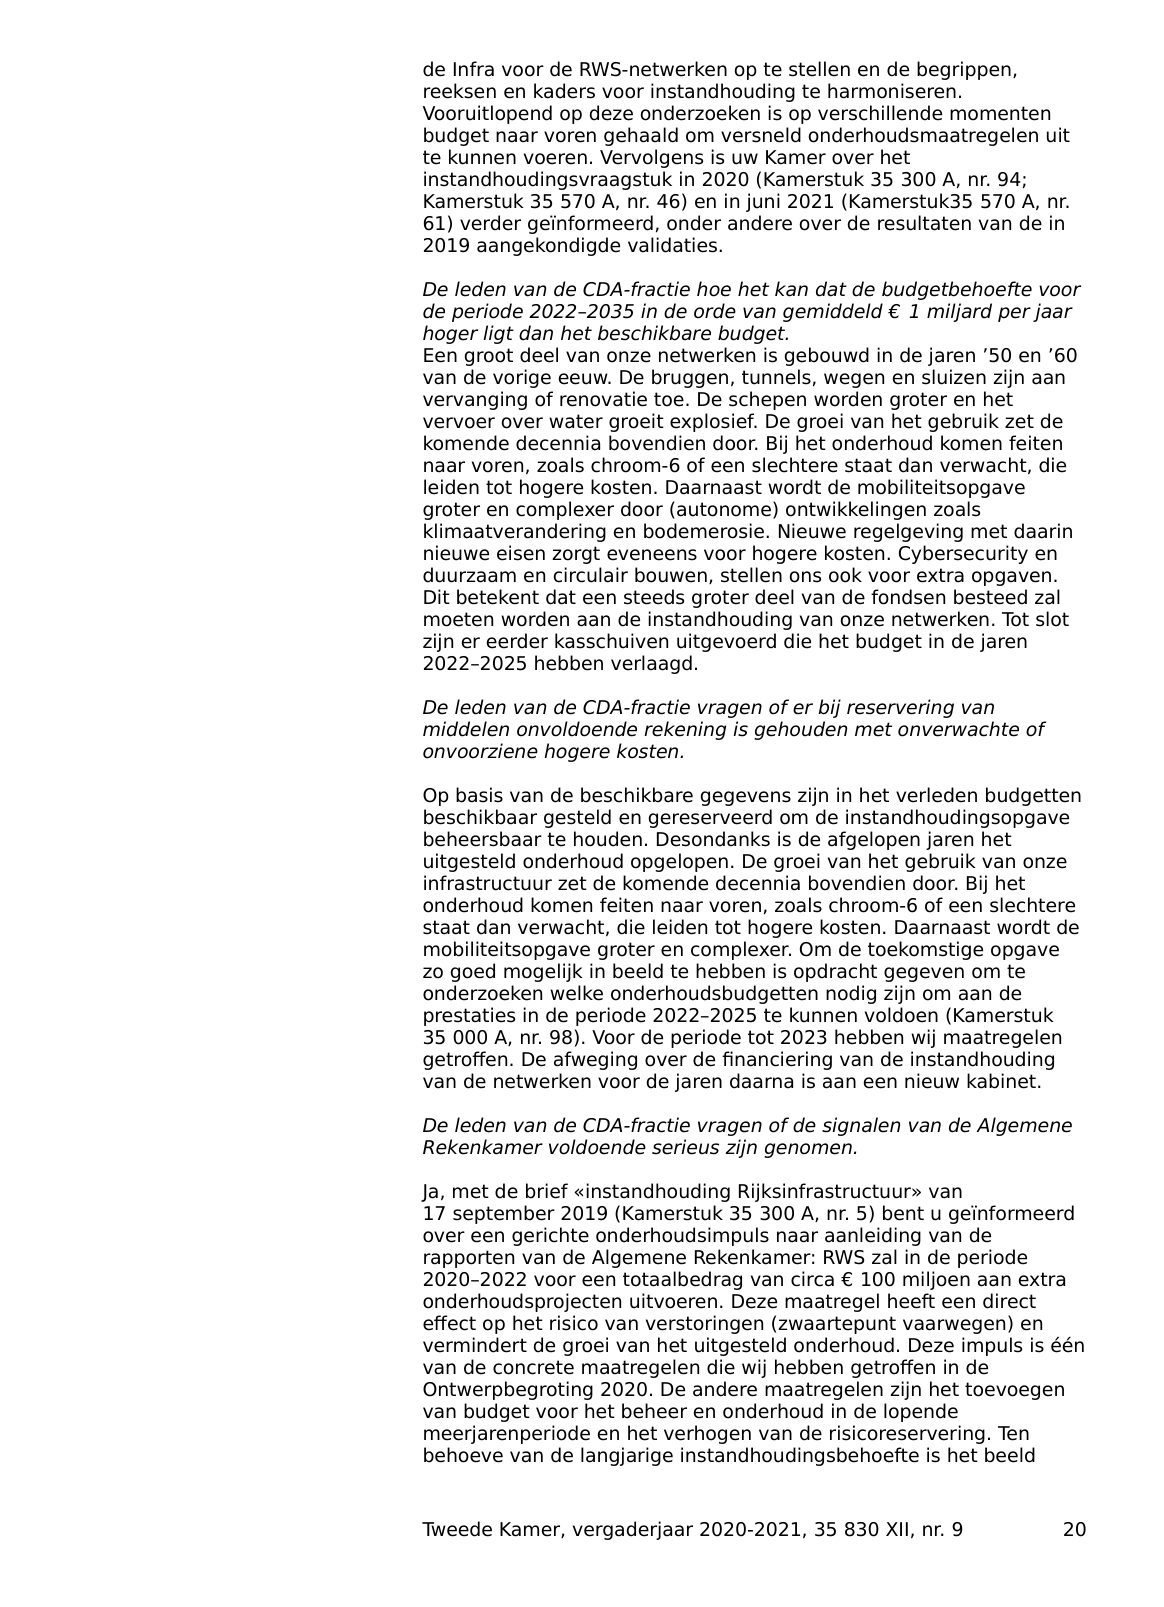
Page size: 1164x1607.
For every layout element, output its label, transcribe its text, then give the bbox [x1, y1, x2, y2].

text Op basis van de beschikbare gegevens zijn in het verleden budgetten beschikbaar gesteld en gereserveerd om de instandhoudingsopgave beheersbaar te houden. Desondanks is de afgelopen jaren het uitgesteld onderhoud opgelopen. De groei van het gebruik van onze infrastructuur zet de komende decennia bovendien door. Bij het onderhoud komen feiten naar voren, zoals chroom-6 of een slechtere staat dan verwacht, die leiden tot hogere kosten. Daarnaast wordt de mobiliteitsopgave groter en complexer. Om de toekomstige opgave zo goed mogelijk in beeld te hebben is opdracht gegeven om te onderzoeken welke onderhoudsbudgetten nodig zijn om aan de prestaties in de periode 2022–2025 te kunnen voldoen (Kamerstuk 35 000 A, nr. 98). Voor de periode tot 2023 hebben wij maatregelen getroffen. De afweging over de financiering van de instandhouding van de netwerken voor de jaren daarna is aan een nieuw kabinet. [422, 785, 1087, 1093]
text Een groot deel van onze netwerken is gebouwd in de jaren ’50 en ’60 van de vorige eeuw. De bruggen, tunnels, wegen en sluizen zijn aan vervanging of renovatie toe. De schepen worden groter en het vervoer over water groeit explosief. De groei van het gebruik zet de komende decennia bovendien door. Bij het onderhoud komen feiten naar voren, zoals chroom-6 of een slechtere staat dan verwacht, die leiden tot hogere kosten. Daarnaast wordt de mobiliteitsopgave groter en complexer door (autonome) ontwikkelingen zoals klimaatverandering en bodemerosie. Nieuwe regelgeving met daarin nieuwe eisen zorgt eveneens voor hogere kosten. Cybersecurity en duurzaam en circulair bouwen, stellen ons ook voor extra opgaven. Dit betekent dat een steeds groter deel van de fondsen besteed zal moeten worden aan de instandhouding van onze netwerken. Tot slot zijn er eerder kasschuiven uitgevoerd die het budget in de jaren 2022–2025 hebben verlaagd. [422, 345, 1087, 675]
text De leden van de CDA-fractie vragen of er bij reservering van middelen onvoldoende rekening is gehouden met onverwachte of onvoorziene hogere kosten. [422, 697, 1087, 763]
text De leden van de CDA-fractie vragen of de signalen van de Algemene Rekenkamer voldoende serieus zijn genomen. [422, 1115, 1087, 1159]
text Ja, met de brief «instandhouding Rijksinfrastructuur» van 17 september 2019 (Kamerstuk 35 300 A, nr. 5) bent u geïnformeerd over een gerichte onderhoudsimpuls naar aanleiding van de rapporten van de Algemene Rekenkamer: RWS zal in de periode 2020–2022 voor een totaalbedrag van circa € 100 miljoen aan extra onderhoudsprojecten uitvoeren. Deze maatregel heeft een direct effect op het risico van verstoringen (zwaartepunt vaarwegen) en vermindert de groei van het uitgesteld onderhoud. Deze impuls is één van de concrete maatregelen die wij hebben getroffen in de Ontwerpbegroting 2020. De andere maatregelen zijn het toevoegen van budget voor het beheer en onderhoud in de lopende meerjarenperiode en het verhogen van de risicoreservering. Ten behoeve van de langjarige instandhoudingsbehoefte is het beeld [422, 1181, 1087, 1467]
text De leden van de CDA-fractie hoe het kan dat de budgetbehoefte voor de periode 2022–2035 in de orde van gemiddeld € 1 miljard per jaar hoger ligt dan het beschikbare budget. [422, 279, 1087, 345]
text de Infra voor de RWS-netwerken op te stellen en de begrippen, reeksen en kaders voor instandhouding te harmoniseren. Vooruitlopend op deze onderzoeken is op verschillende momenten budget naar voren gehaald om versneld onderhoudsmaatregelen uit te kunnen voeren. Vervolgens is uw Kamer over het instandhoudingsvraagstuk in 2020 (Kamerstuk 35 300 A, nr. 94; Kamerstuk 35 570 A, nr. 46) en in juni 2021 (Kamerstuk35 570 A, nr. 61) verder geïnformeerd, onder andere over de resultaten van de in 2019 aangekondigde validaties. [422, 59, 1087, 257]
